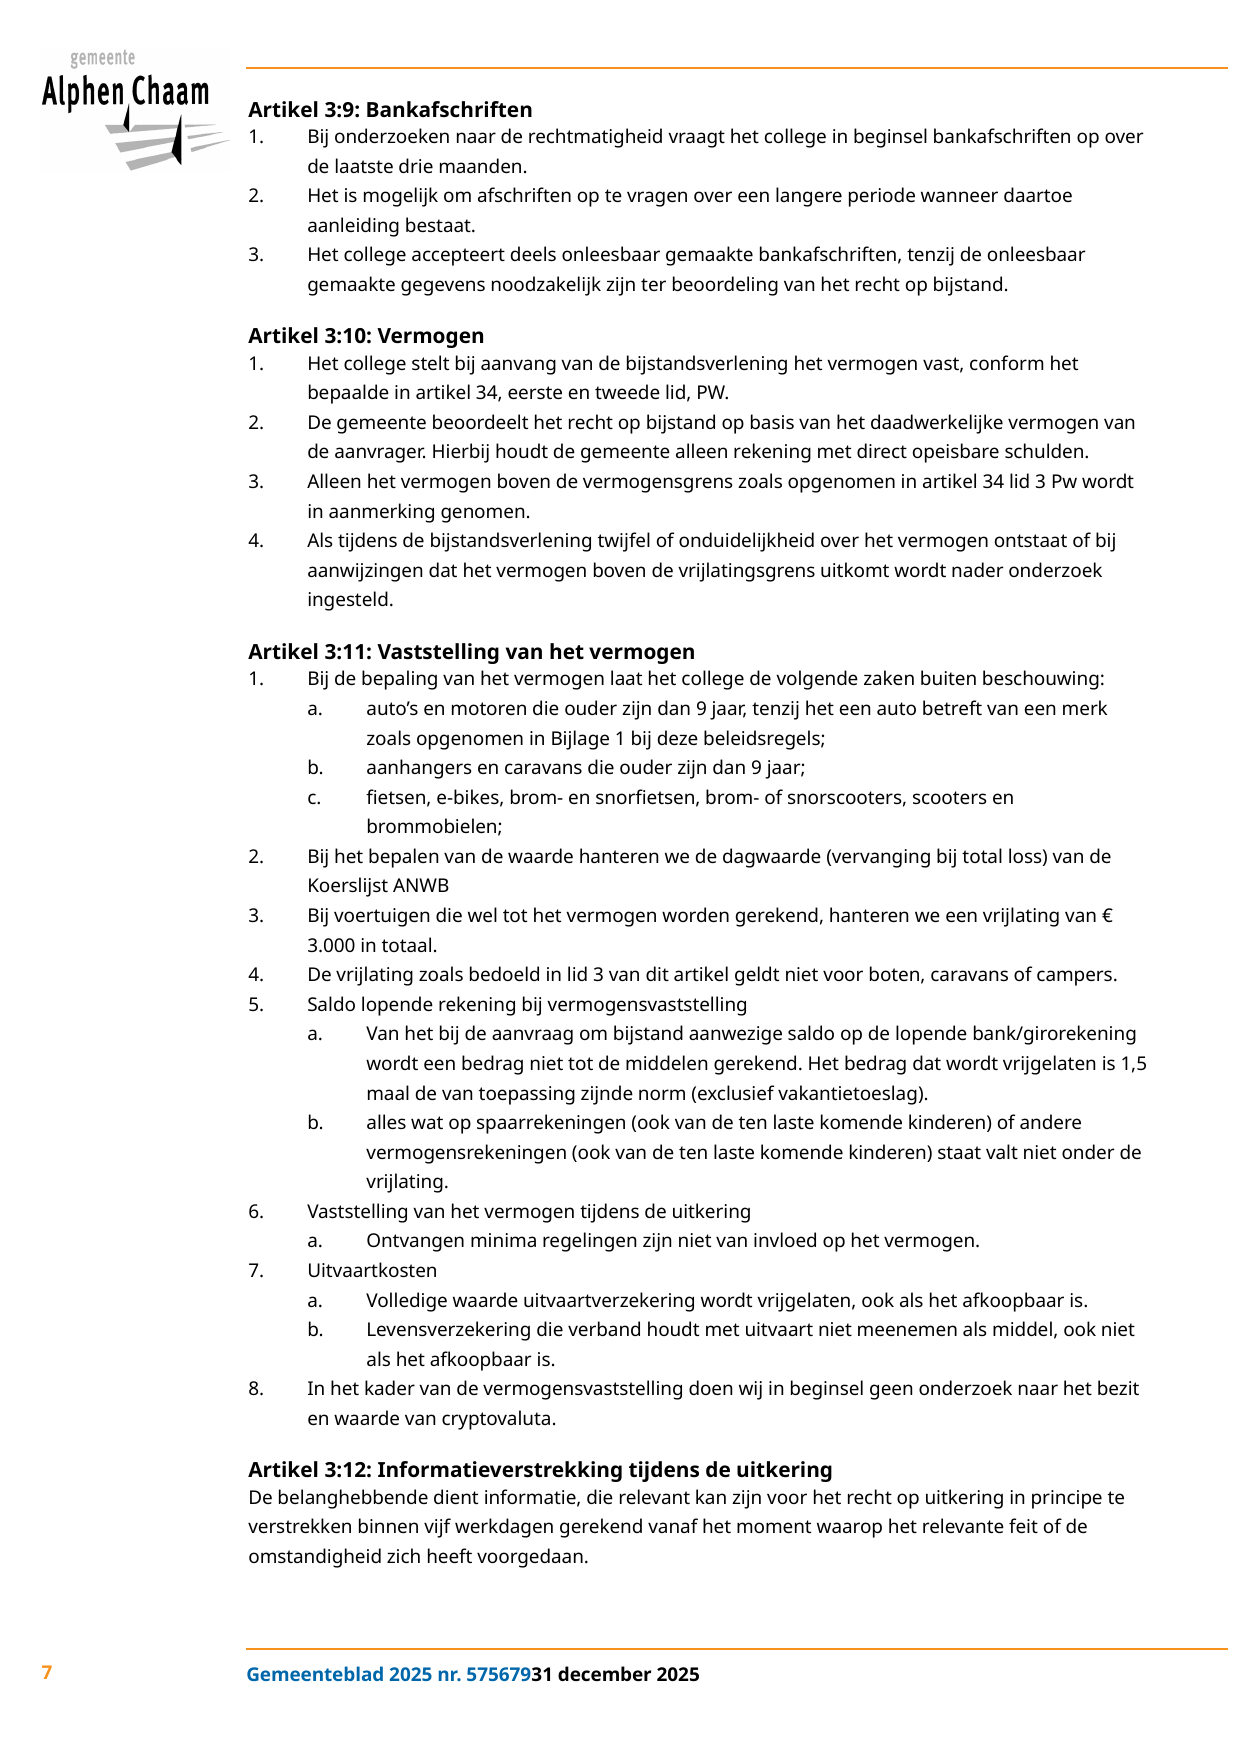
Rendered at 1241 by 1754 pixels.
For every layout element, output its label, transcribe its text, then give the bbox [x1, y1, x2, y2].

list De vrijlating zoals bedoeld in lid 3 van dit artikel geldt niet voor boten, caravans of campers. [248, 961, 1152, 987]
text Artikel 3:9: Bankafschriften [248, 95, 1152, 123]
list auto’s en motoren die ouder zijn dan 9 jaar, tenzij het een auto betreft van een merk zoals opgenomen in Bijlage 1 bij deze beleidsregels; [307, 695, 1152, 750]
list Als tijdens de bijstandsverlening twijfel of onduidelijkheid over het vermogen ontstaat of bij aanwijzingen dat het vermogen boven de vrijlatingsgrens uitkomt wordt nader onderzoek ingesteld. [248, 527, 1152, 612]
list Alleen het vermogen boven de vermogensgrens zoals opgenomen in artikel 34 lid 3 Pw wordt in aanmerking genomen. [248, 468, 1152, 524]
list Vaststelling van het vermogen tijdens de uitkering [248, 1198, 1152, 1224]
list Saldo lopende rekening bij vermogensvaststelling [248, 991, 1152, 1017]
list Het is mogelijk om afschriften op te vragen over een langere periode wanneer daartoe aanleiding bestaat. [248, 182, 1152, 238]
text Artikel 3:11: Vaststelling van het vermogen [248, 637, 1152, 666]
text De belanghebbende dient informatie, die relevant kan zijn voor het recht op uitkering in principe te verstrekken binnen vijf werkdagen gerekend vanaf het moment waarop het relevante feit of de omstandigheid zich heeft voorgedaan. [248, 1484, 1152, 1569]
list Bij onderzoeken naar de rechtmatigheid vraagt het college in beginsel bankafschriften op over de laatste drie maanden. [248, 123, 1152, 178]
list Uitvaartkosten [248, 1257, 1152, 1283]
list De gemeente beoordeelt het recht op bijstand op basis van het daadwerkelijke vermogen van de aanvrager. Hierbij houdt de gemeente alleen rekening met direct opeisbare schulden. [248, 409, 1152, 464]
picture [41, 47, 231, 172]
list In het kader van de vermogensvaststelling doen wij in beginsel geen onderzoek naar het bezit en waarde van cryptovaluta. [248, 1376, 1152, 1431]
list alles wat op spaarrekeningen (ook van de ten laste komende kinderen) of andere vermogensrekeningen (ook van de ten laste komende kinderen) staat valt niet onder de vrijlating. [307, 1109, 1152, 1194]
list Ontvangen minima regelingen zijn niet van invloed op het vermogen. [307, 1228, 1152, 1253]
list Van het bij de aanvraag om bijstand aanwezige saldo op de lopende bank/girorekening wordt een bedrag niet tot de middelen gerekend. Het bedrag dat wordt vrijgelaten is 1,5 maal de van toepassing zijnde norm (exclusief vakantietoeslag). [307, 1021, 1152, 1105]
list Bij de bepaling van het vermogen laat het college de volgende zaken buiten beschouwing: [248, 666, 1152, 691]
list Het college stelt bij aanvang van de bijstandsverlening het vermogen vast, conform het bepaalde in artikel 34, eerste en tweede lid, PW. [248, 350, 1152, 405]
list Het college accepteert deels onleesbaar gemaakte bankafschriften, tenzij de onleesbaar gemaakte gegevens noodzakelijk zijn ter beoordeling van het recht op bijstand. [248, 242, 1152, 297]
text Artikel 3:10: Vermogen [248, 322, 1152, 350]
list Volledige waarde uitvaartverzekering wordt vrijgelaten, ook als het afkoopbaar is. [307, 1287, 1152, 1312]
list fietsen, e-bikes, brom- en snorfietsen, brom- of snorscooters, scooters en brommobielen; [307, 784, 1152, 839]
list Bij voertuigen die wel tot het vermogen worden gerekend, hanteren we een vrijlating van € 3.000 in totaal. [248, 902, 1152, 957]
list aanhangers en caravans die ouder zijn dan 9 jaar; [307, 754, 1152, 780]
list Levensverzekering die verband houdt met uitvaart niet meenemen als middel, ook niet als het afkoopbaar is. [307, 1316, 1152, 1372]
text Artikel 3:12: Informatieverstrekking tijdens de uitkering [248, 1456, 1152, 1484]
list Bij het bepalen van de waarde hanteren we de dagwaarde (vervanging bij total loss) van de Koerslijst ANWB [248, 843, 1152, 898]
